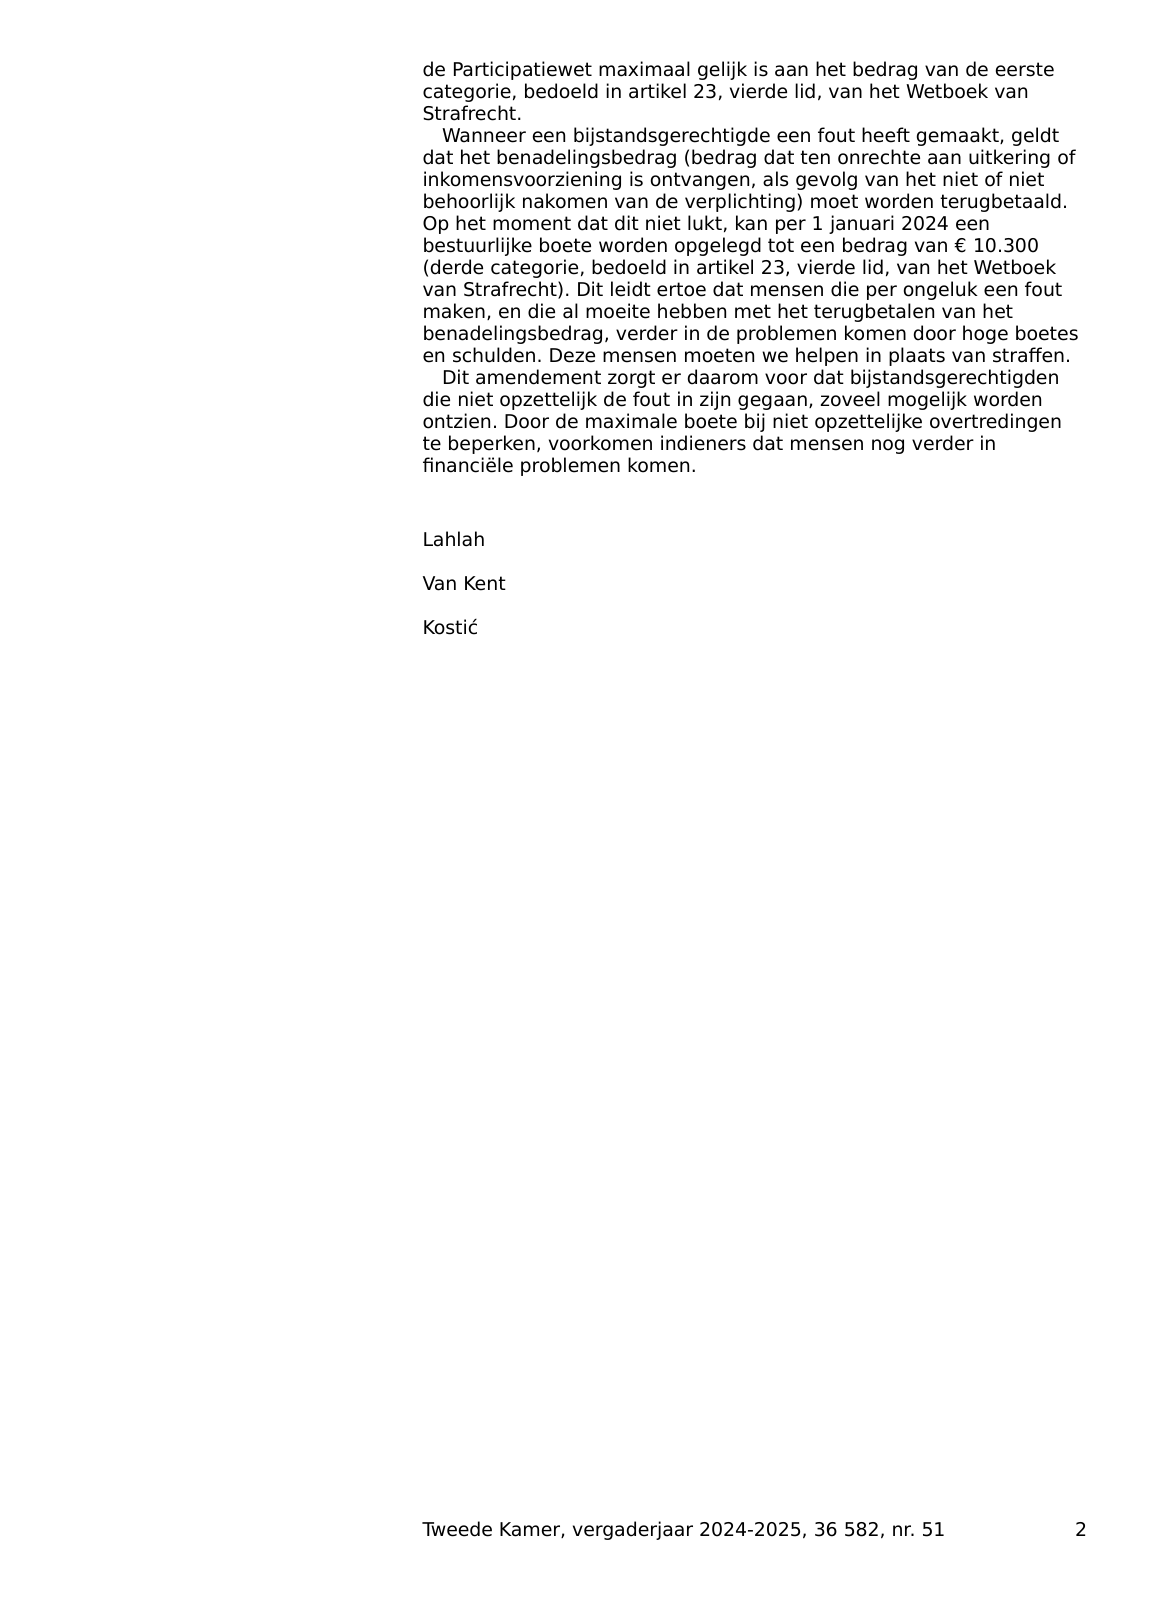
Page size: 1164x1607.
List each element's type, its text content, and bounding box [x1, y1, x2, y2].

text Wanneer een bijstandsgerechtigde een fout heeft gemaakt, geldt dat het benadelingsbedrag (bedrag dat ten onrechte aan uitkering of inkomensvoorziening is ontvangen, als gevolg van het niet of niet behoorlijk nakomen van de verplichting) moet worden terugbetaald. Op het moment dat dit niet lukt, kan per 1 januari 2024 een bestuurlijke boete worden opgelegd tot een bedrag van € 10.300 (derde categorie, bedoeld in artikel 23, vierde lid, van het Wetboek van Strafrecht). Dit leidt ertoe dat mensen die per ongeluk een fout maken, en die al moeite hebben met het terugbetalen van het benadelingsbedrag, verder in de problemen komen door hoge boetes en schulden. Deze mensen moeten we helpen in plaats van straffen. [422, 125, 1087, 367]
text de Participatiewet maximaal gelijk is aan het bedrag van de eerste categorie, bedoeld in artikel 23, vierde lid, van het Wetboek van Strafrecht. [422, 59, 1087, 125]
text Lahlah Van Kent Kostić [422, 507, 1087, 638]
text Dit amendement zorgt er daarom voor dat bijstandsgerechtigden die niet opzettelijk de fout in zijn gegaan, zoveel mogelijk worden ontzien. Door de maximale boete bij niet opzettelijke overtredingen te beperken, voorkomen indieners dat mensen nog verder in financiële problemen komen. [422, 367, 1087, 477]
